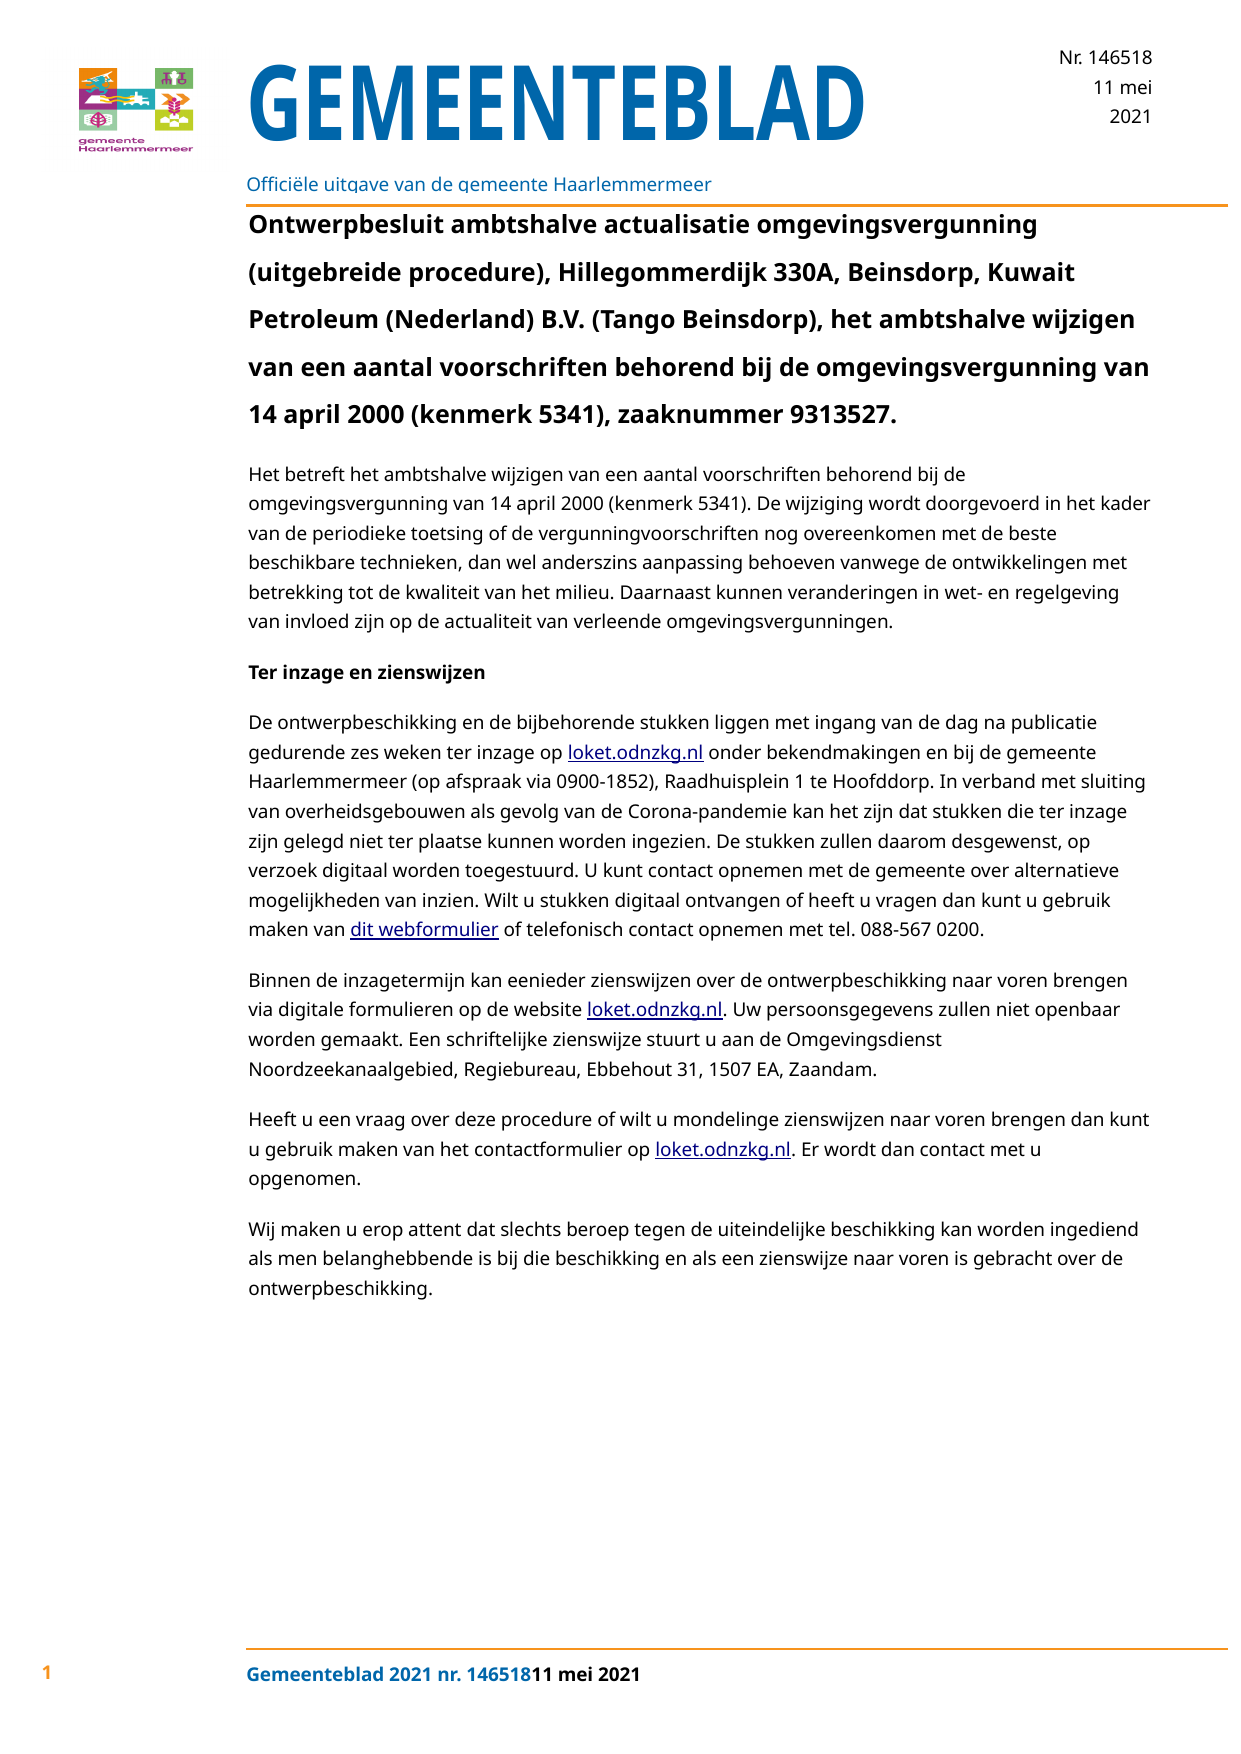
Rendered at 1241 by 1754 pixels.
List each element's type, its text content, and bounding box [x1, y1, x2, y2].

text Ter inzage en zienswijzen [248, 659, 1152, 685]
text Wij maken u erop attent dat slechts beroep tegen de uiteindelijke beschikking kan worden ingediend als men belanghebbende is bij die beschikking en als een zienswijze naar voren is gebracht over de ontwerpbeschikking. [248, 1216, 1152, 1301]
text Ontwerpbesluit ambtshalve actualisatie omgevingsvergunning (uitgebreide procedure), Hillegommerdijk 330A, Beinsdorp, Kuwait Petroleum (Nederland) B.V. (Tango Beinsdorp), het ambtshalve wijzigen van een aantal voorschriften behorend bij de omgevingsvergunning van 14 april 2000 (kenmerk 5341), zaaknummer 9313527. [248, 207, 1152, 431]
text De ontwerpbeschikking en de bijbehorende stukken liggen met ingang van de dag na publicatie gedurende zes weken ter inzage op loket.odnzkg.nl onder bekendmakingen en bij de gemeente Haarlemmermeer (op afspraak via 0900-1852), Raadhuisplein 1 te Hoofddorp. In verband met sluiting van overheidsgebouwen als gevolg van de Corona-pandemie kan het zijn dat stukken die ter inzage zijn gelegd niet ter plaatse kunnen worden ingezien. De stukken zullen daarom desgewenst, op verzoek digitaal worden toegestuurd. U kunt contact opnemen met de gemeente over alternatieve mogelijkheden van inzien. Wilt u stukken digitaal ontvangen of heeft u vragen dan kunt u gebruik maken van dit webformulier of telefonisch contact opnemen met tel. 088-567 0200. [248, 709, 1152, 942]
text Binnen de inzagetermijn kan eenieder zienswijzen over de ontwerpbeschikking naar voren brengen via digitale formulieren op de website loket.odnzkg.nl. Uw persoonsgegevens zullen niet openbaar worden gemaakt. Een schriftelijke zienswijze stuurt u aan de Omgevingsdienst Noordzeekanaalgebied, Regiebureau, Ebbehout 31, 1507 EA, Zaandam. [248, 967, 1152, 1081]
text Het betreft het ambtshalve wijzigen van een aantal voorschriften behorend bij de omgevingsvergunning van 14 april 2000 (kenmerk 5341). De wijziging wordt doorgevoerd in het kader van de periodieke toetsing of de vergunningvoorschriften nog overeenkomen met de beste beschikbare technieken, dan wel anderszins aanpassing behoeven vanwege de ontwikkelingen met betrekking tot de kwaliteit van het milieu. Daarnaast kunnen veranderingen in wet- en regelgeving van invloed zijn op de actualiteit van verleende omgevingsvergunningen. [248, 461, 1152, 634]
picture [41, 47, 231, 172]
text Heeft u een vraag over deze procedure of wilt u mondelinge zienswijzen naar voren brengen dan kunt u gebruik maken van het contactformulier op loket.odnzkg.nl. Er wordt dan contact met u opgenomen. [248, 1106, 1152, 1191]
